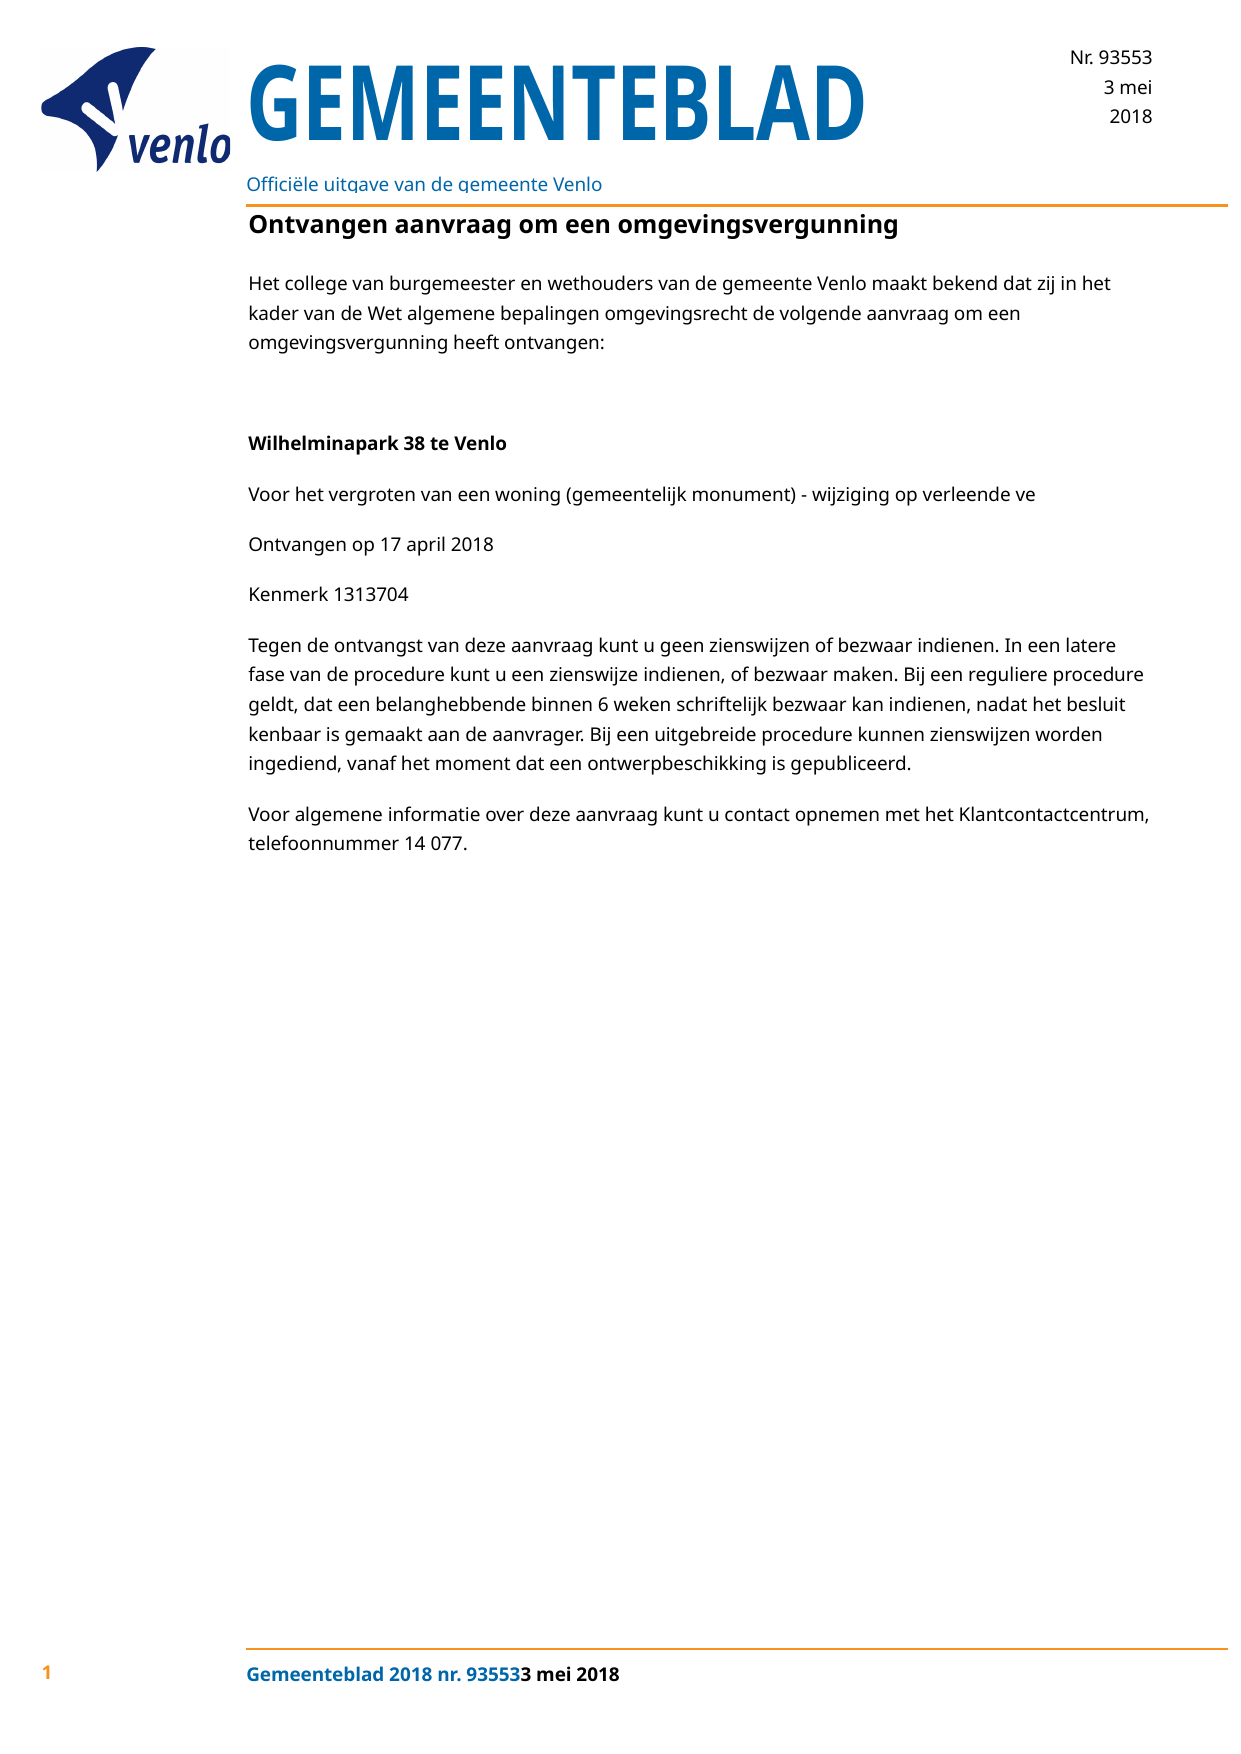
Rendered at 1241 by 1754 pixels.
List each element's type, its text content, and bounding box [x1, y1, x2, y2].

text Wilhelminapark 38 te Venlo [248, 430, 1152, 456]
text Kenmerk 1313704 [248, 582, 1152, 607]
text Het college van burgemeester en wethouders van de gemeente Venlo maakt bekend dat zij in het kader van de Wet algemene bepalingen omgevingsrecht de volgende aanvraag om een omgevingsvergunning heeft ontvangen: [248, 270, 1152, 355]
text Ontvangen aanvraag om een omgevingsvergunning [248, 207, 1152, 241]
text Ontvangen op 17 april 2018 [248, 531, 1152, 557]
text Voor het vergroten van een woning (gemeentelijk monument) - wijziging op verleende ve [248, 481, 1152, 506]
text Voor algemene informatie over deze aanvraag kunt u contact opnemen met het Klantcontactcentrum, telefoonnummer 14 077. [248, 801, 1152, 856]
picture [41, 47, 231, 172]
text Tegen de ontvangst van deze aanvraag kunt u geen zienswijzen of bezwaar indienen. In een latere fase van de procedure kunt u een zienswijze indienen, of bezwaar maken. Bij een reguliere procedure geldt, dat een belanghebbende binnen 6 weken schriftelijk bezwaar kan indienen, nadat het besluit kenbaar is gemaakt aan de aanvrager. Bij een uitgebreide procedure kunnen zienswijzen worden ingediend, vanaf het moment dat een ontwerpbeschikking is gepubliceerd. [248, 632, 1152, 776]
